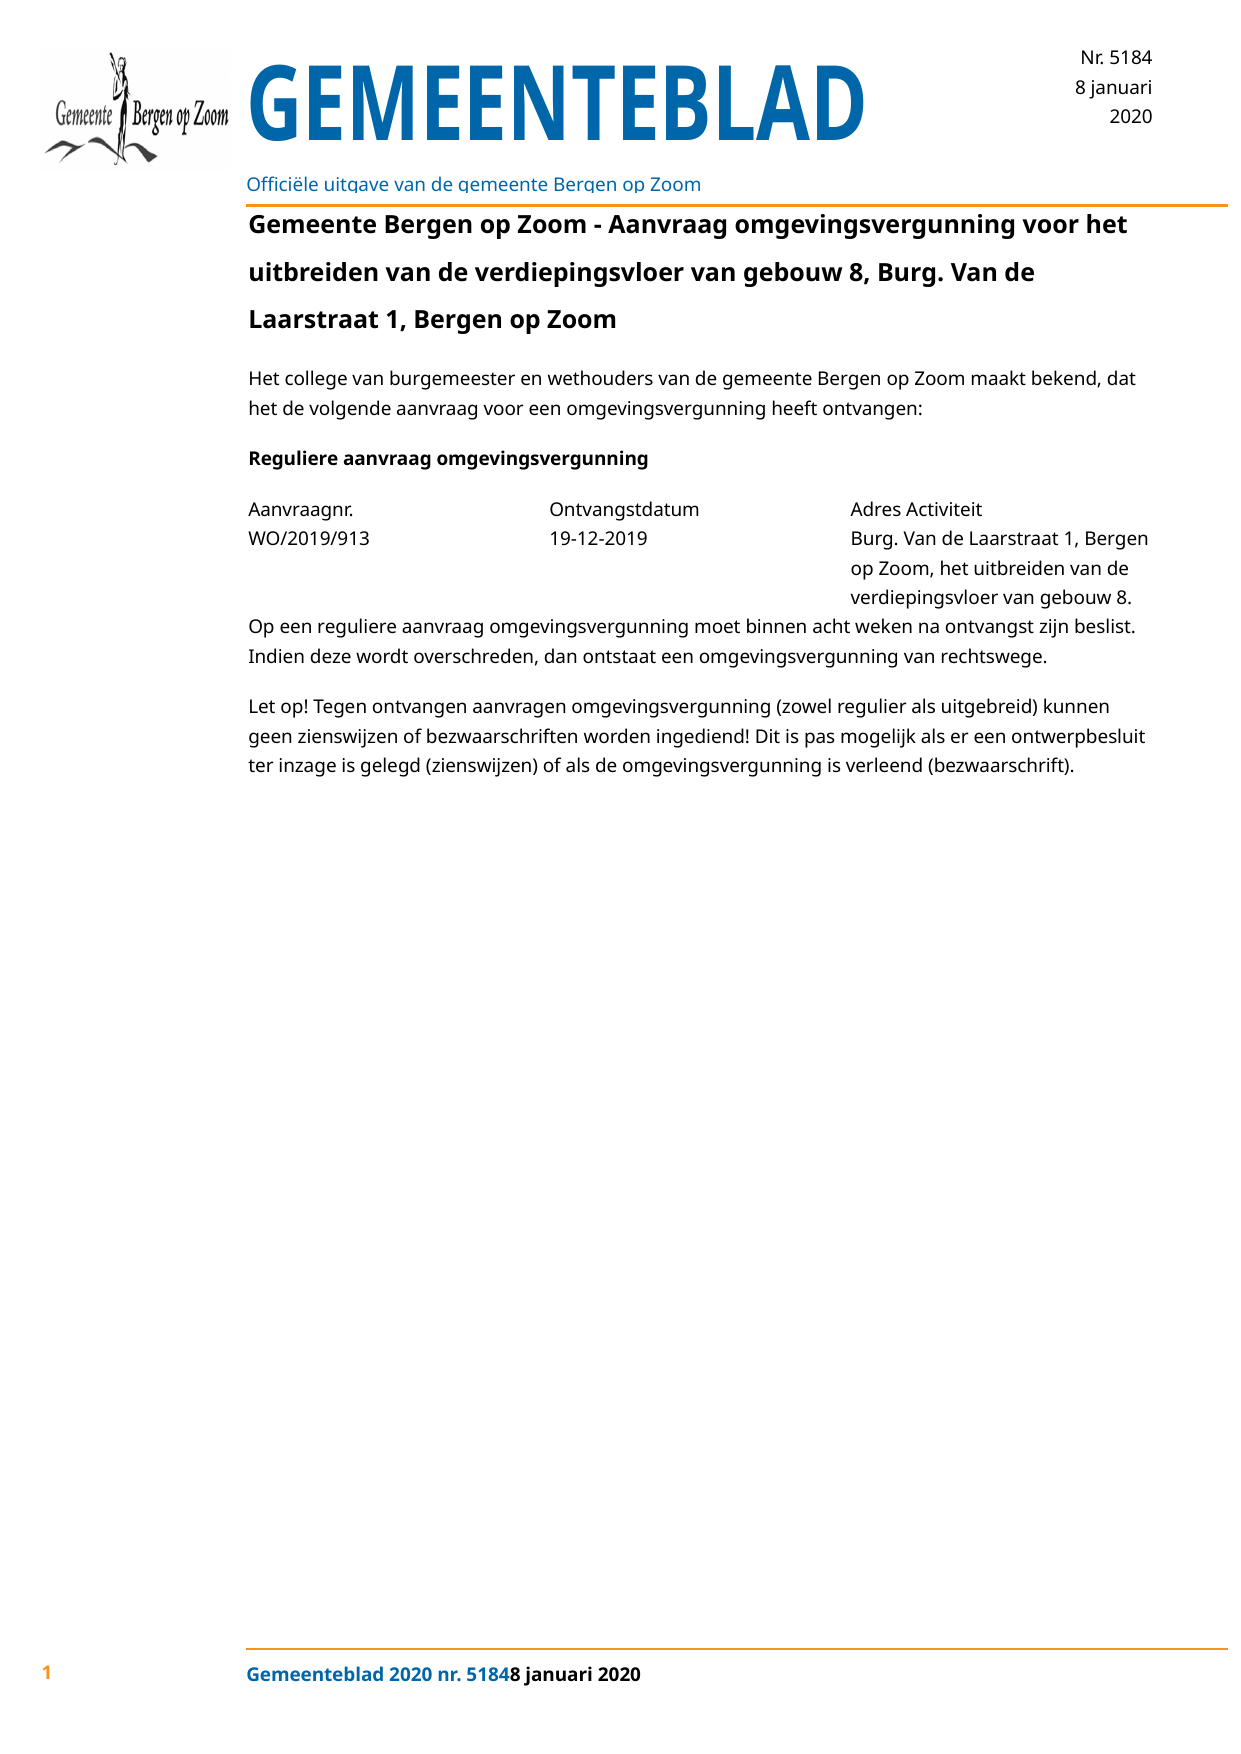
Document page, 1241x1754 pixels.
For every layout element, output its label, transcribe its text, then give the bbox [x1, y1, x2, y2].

text Het college van burgemeester en wethouders van de gemeente Bergen op Zoom maakt bekend, dat het de volgende aanvraag voor een omgevingsvergunning heeft ontvangen: [248, 366, 1152, 421]
text Op een reguliere aanvraag omgevingsvergunning moet binnen acht weken na ontvangst zijn beslist. Indien deze wordt overschreden, dan ontstaat een omgevingsvergunning van rechtswege. [248, 613, 1152, 668]
table_header Aanvraagnr. [248, 496, 549, 522]
table_header WO/2019/913 [248, 525, 549, 610]
table_header Ontvangstdatum [549, 496, 850, 522]
text Reguliere aanvraag omgevingsvergunning [248, 446, 1152, 471]
text Let op! Tegen ontvangen aanvragen omgevingsvergunning (zowel regulier als uitgebreid) kunnen geen zienswijzen of bezwaarschriften worden ingediend! Dit is pas mogelijk als er een ontwerpbesluit ter inzage is gelegd (zienswijzen) of als de omgevingsvergunning is verleend (bezwaarschrift). [248, 693, 1152, 778]
table_header Burg. Van de Laarstraat 1, Bergen op Zoom, het uitbreiden van de verdiepingsvloer van gebouw 8. [850, 525, 1152, 610]
text Gemeente Bergen op Zoom - Aanvraag omgevingsvergunning voor het uitbreiden van de verdiepingsvloer van gebouw 8, Burg. Van de Laarstraat 1, Bergen op Zoom [248, 207, 1152, 336]
table_header Adres Activiteit [850, 496, 1152, 522]
table_header 19-12-2019 [549, 525, 850, 610]
picture [41, 47, 231, 172]
